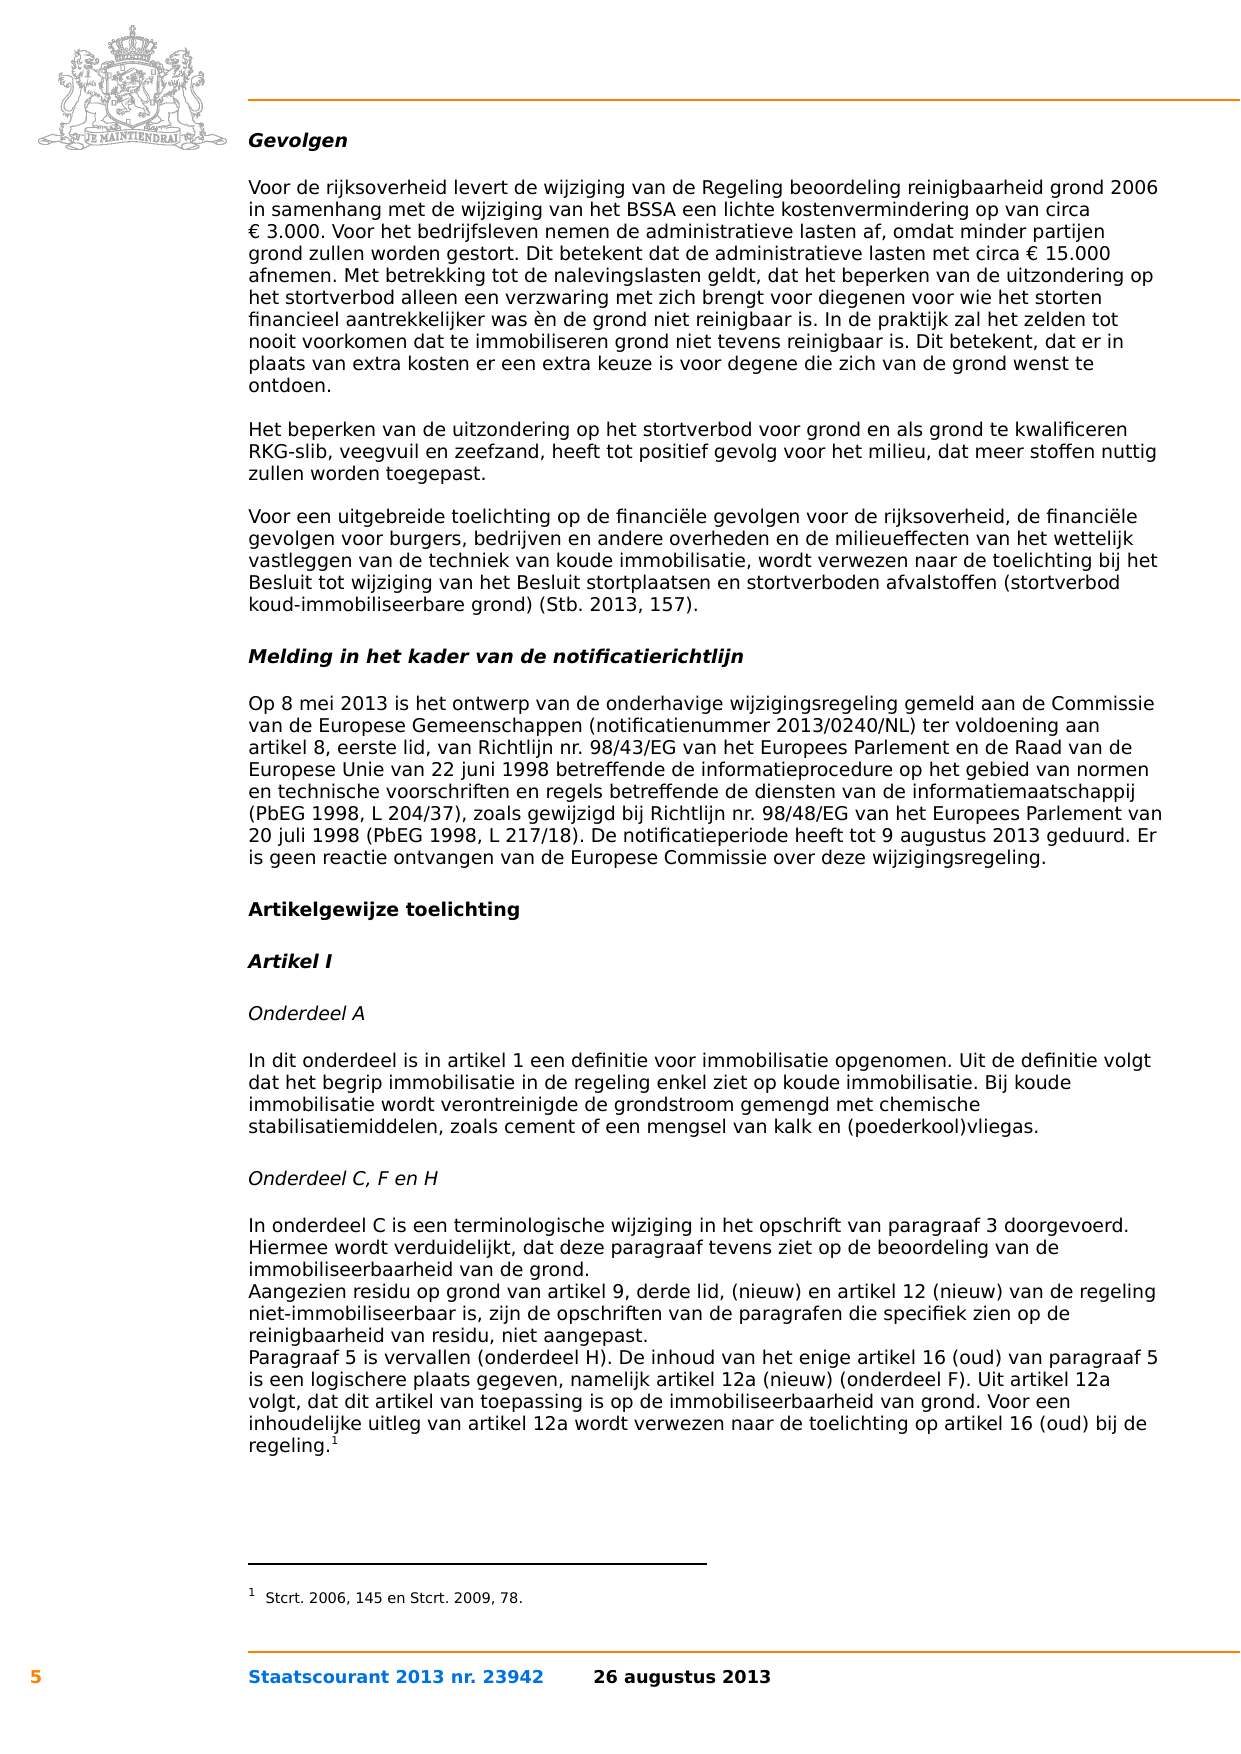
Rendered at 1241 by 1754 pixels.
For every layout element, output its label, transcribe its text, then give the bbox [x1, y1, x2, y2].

picture [38, 25, 227, 150]
subtitle Onderdeel C, F en H [248, 1168, 1163, 1190]
subtitle Artikel I [248, 951, 1163, 973]
text Het beperken van de uitzondering op het stortverbod voor grond en als grond te kwalificeren RKG-slib, veegvuil en zeefzand, heeft tot positief gevolg voor het milieu, dat meer stoffen nuttig zullen worden toegepast. [248, 418, 1163, 484]
text In onderdeel C is een terminologische wijziging in het opschrift van paragraaf 3 doorgevoerd. Hiermee wordt verduidelijkt, dat deze paragraaf tevens ziet op de beoordeling van de immobiliseerbaarheid van de grond. [248, 1215, 1163, 1281]
text Paragraaf 5 is vervallen (onderdeel H). De inhoud van het enige artikel 16 (oud) van paragraaf 5 is een logischere plaats gegeven, namelijk artikel 12a (nieuw) (onderdeel F). Uit artikel 12a volgt, dat dit artikel van toepassing is op de immobiliseerbaarheid van grond. Voor een inhoudelijke uitleg van artikel 12a wordt verwezen naar de toelichting op artikel 16 (oud) bij de regeling. [248, 1347, 1163, 1457]
subtitle Artikelgewijze toelichting [248, 899, 1163, 921]
text Voor een uitgebreide toelichting op de financiële gevolgen voor de rijksoverheid, de financiële gevolgen voor burgers, bedrijven en andere overheden en de milieueffecten van het wettelijk vastleggen van de techniek van koude immobilisatie, wordt verwezen naar de toelichting bij het Besluit tot wijziging van het Besluit stortplaatsen en stortverboden afvalstoffen (stortverbod koud-immobiliseerbare grond) (Stb. 2013, 157). [248, 506, 1163, 616]
text Op 8 mei 2013 is het ontwerp van de onderhavige wijzigingsregeling gemeld aan de Commissie van de Europese Gemeenschappen (notificatienummer 2013/0240/NL) ter voldoening aan artikel 8, eerste lid, van Richtlijn nr. 98/43/EG van het Europees Parlement en de Raad van de Europese Unie van 22 juni 1998 betreffende de informatieprocedure op het gebied van normen en technische voorschriften en regels betreffende de diensten van de informatiemaatschappij (PbEG 1998, L 204/37), zoals gewijzigd bij Richtlijn nr. 98/48/EG van het Europees Parlement van 20 juli 1998 (PbEG 1998, L 217/18). De notificatieperiode heeft tot 9 augustus 2013 geduurd. Er is geen reactie ontvangen van de Europese Commissie over deze wijzigingsregeling. [248, 693, 1163, 869]
text Voor de rijksoverheid levert de wijziging van de Regeling beoordeling reinigbaarheid grond 2006 in samenhang met de wijziging van het BSSA een lichte kostenvermindering op van circa € 3.000. Voor het bedrijfsleven nemen de administratieve lasten af, omdat minder partijen grond zullen worden gestort. Dit betekent dat de administratieve lasten met circa € 15.000 afnemen. Met betrekking tot de nalevingslasten geldt, dat het beperken van de uitzondering op het stortverbod alleen een verzwaring met zich brengt voor diegenen voor wie het storten financieel aantrekkelijker was èn de grond niet reinigbaar is. In de praktijk zal het zelden tot nooit voorkomen dat te immobiliseren grond niet tevens reinigbaar is. Dit betekent, dat er in plaats van extra kosten er een extra keuze is voor degene die zich van de grond wenst te ontdoen. [248, 177, 1163, 397]
text Aangezien residu op grond van artikel 9, derde lid, (nieuw) en artikel 12 (nieuw) van de regeling niet-immobiliseerbaar is, zijn de opschriften van de paragrafen die specifiek zien op de reinigbaarheid van residu, niet aangepast. [248, 1281, 1163, 1347]
text Stcrt. 2006, 145 en Stcrt. 2009, 78. [248, 1586, 1163, 1608]
subtitle Melding in het kader van de notificatierichtlijn [248, 646, 1163, 668]
text In dit onderdeel is in artikel 1 een definitie voor immobilisatie opgenomen. Uit de definitie volgt dat het begrip immobilisatie in de regeling enkel ziet op koude immobilisatie. Bij koude immobilisatie wordt verontreinigde de grondstroom gemengd met chemische stabilisatiemiddelen, zoals cement of een mengsel van kalk en (poederkool)vliegas. [248, 1050, 1163, 1138]
subtitle Onderdeel A [248, 1003, 1163, 1025]
subtitle Gevolgen [248, 130, 1163, 152]
